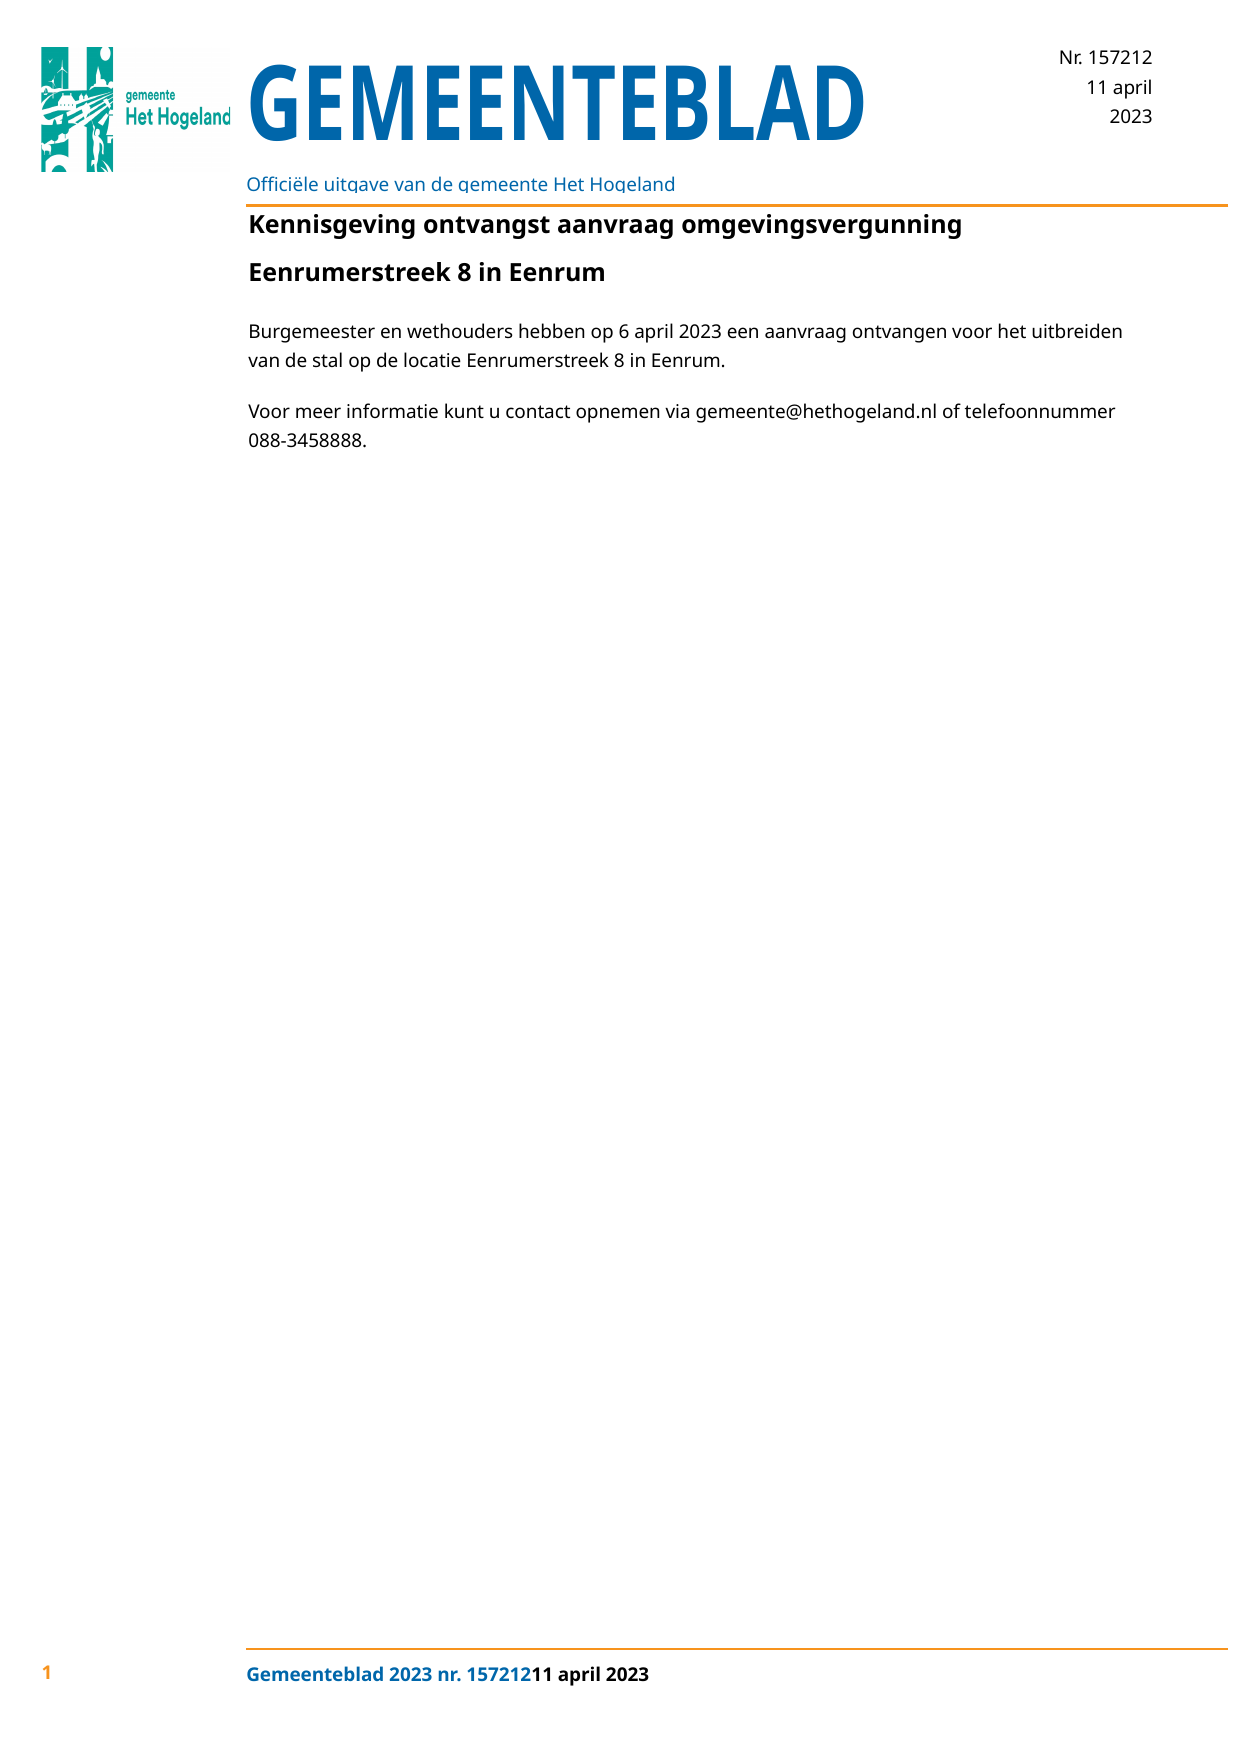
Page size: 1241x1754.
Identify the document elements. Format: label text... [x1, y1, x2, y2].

text Kennisgeving ontvangst aanvraag omgevingsvergunning Eenrumerstreek 8 in Eenrum [248, 207, 1152, 288]
text Burgemeester en wethouders hebben op 6 april 2023 een aanvraag ontvangen voor het uitbreiden van de stal op de locatie Eenrumerstreek 8 in Eenrum. [248, 318, 1152, 373]
text Voor meer informatie kunt u contact opnemen via gemeente@hethogeland.nl of telefoonnummer 088-3458888. [248, 398, 1152, 453]
picture [41, 47, 231, 172]
